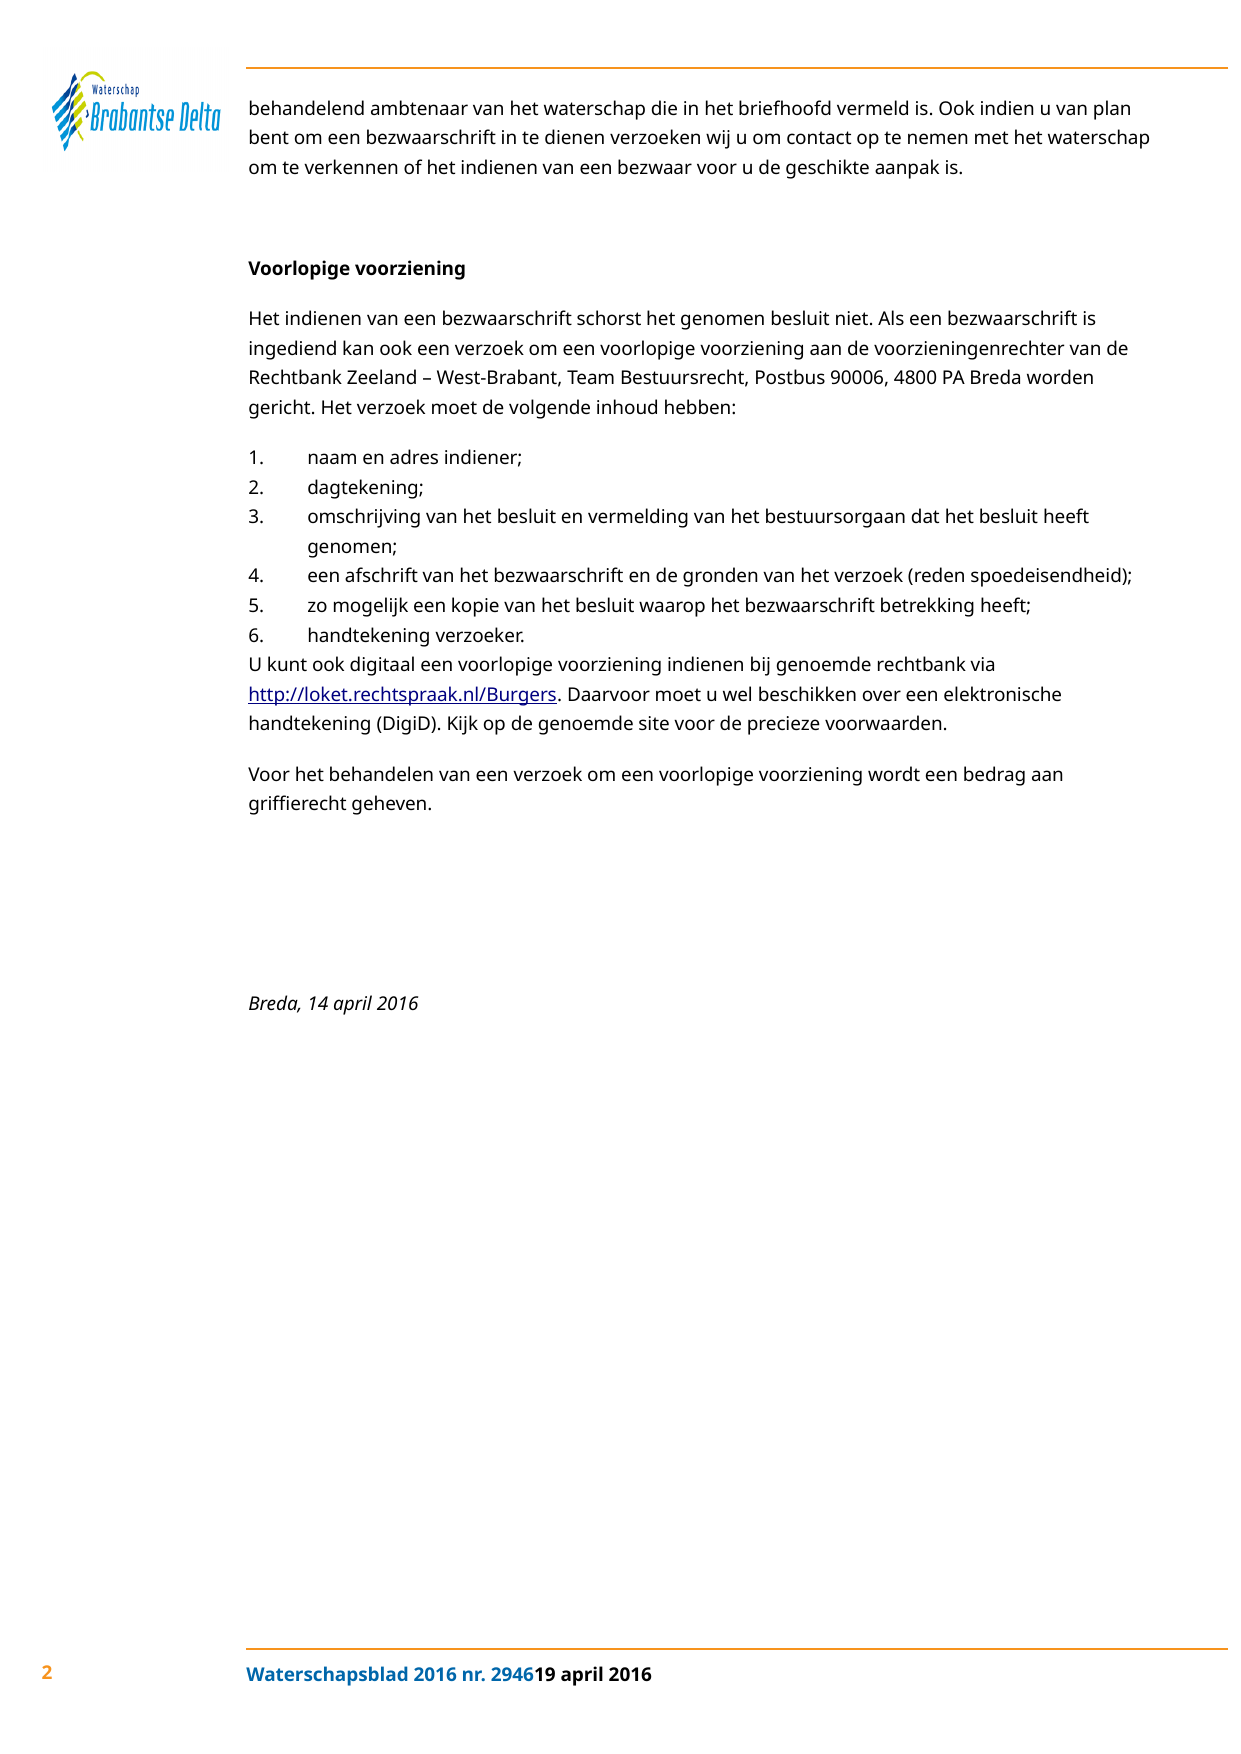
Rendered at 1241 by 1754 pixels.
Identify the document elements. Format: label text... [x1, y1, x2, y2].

text Het indienen van een bezwaarschrift schorst het genomen besluit niet. Als een bezwaarschrift is ingediend kan ook een verzoek om een voorlopige voorziening aan de voorzieningenrechter van de Rechtbank Zeeland – West-Brabant, Team Bestuursrecht, Postbus 90006, 4800 PA Breda worden gericht. Het verzoek moet de volgende inhoud hebben: [248, 305, 1152, 420]
text U kunt ook digitaal een voorlopige voorziening indienen bij genoemde rechtbank via http://loket.rechtspraak.nl/Burgers. Daarvoor moet u wel beschikken over een elektronische handtekening (DigiD). Kijk op de genoemde site voor de precieze voorwaarden. [248, 651, 1152, 736]
list dagtekening; [248, 474, 1152, 500]
list een afschrift van het bezwaarschrift en de gronden van het verzoek (reden spoedeisendheid); [248, 563, 1152, 588]
list zo mogelijk een kopie van het besluit waarop het bezwaarschrift betrekking heeft; [248, 592, 1152, 618]
text Voor het behandelen van een verzoek om een voorlopige voorziening wordt een bedrag aan griffierecht geheven. [248, 761, 1152, 816]
text behandelend ambtenaar van het waterschap die in het briefhoofd vermeld is. Ook indien u van plan bent om een bezwaarschrift in te dienen verzoeken wij u om contact op te nemen met het waterschap om te verkennen of het indienen van een bezwaar voor u de geschikte aanpak is. [248, 95, 1152, 180]
list handtekening verzoeker. [248, 622, 1152, 648]
picture [41, 47, 231, 172]
list naam en adres indiener; [248, 444, 1152, 470]
list omschrijving van het besluit en vermelding van het bestuursorgaan dat het besluit heeft genomen; [248, 503, 1152, 559]
text Voorlopige voorziening [248, 255, 1152, 281]
text Breda, 14 april 2016 [248, 990, 1152, 1015]
